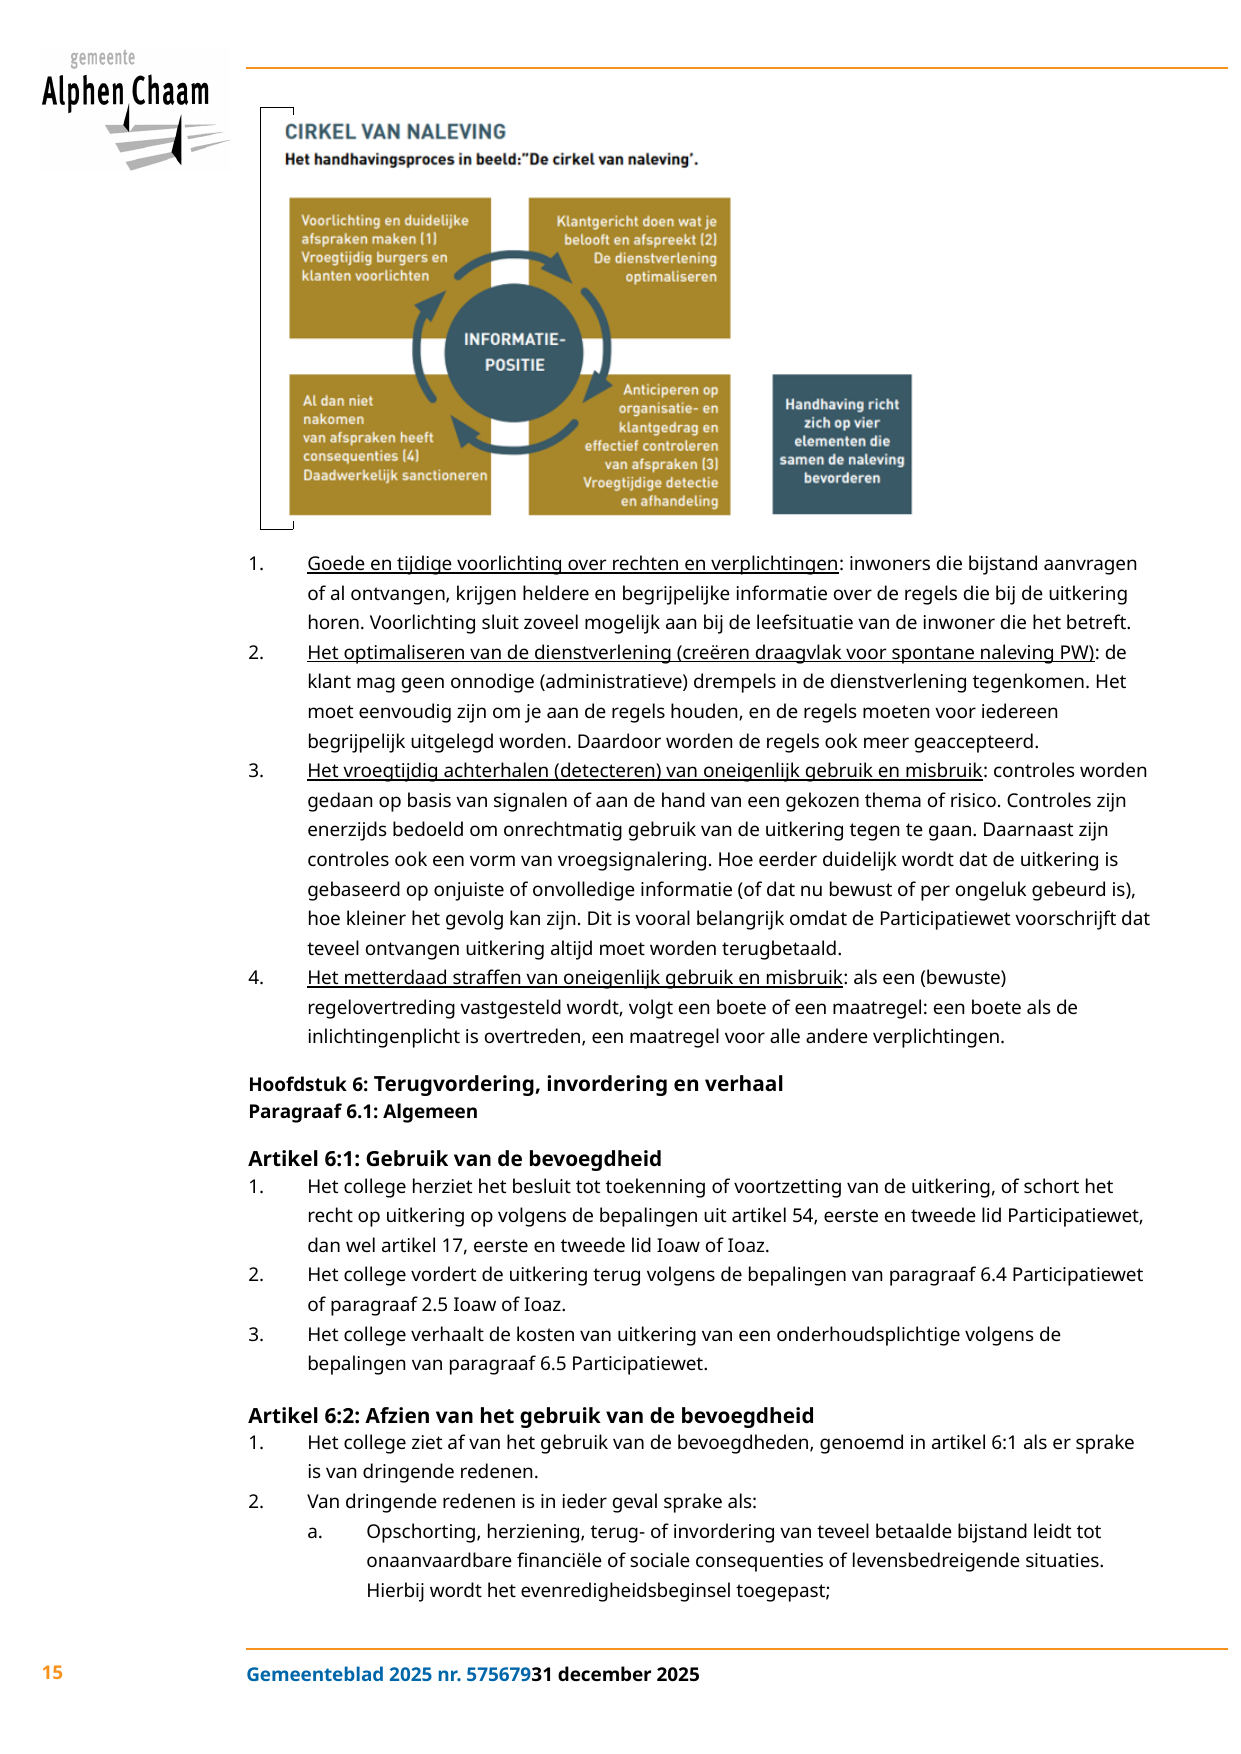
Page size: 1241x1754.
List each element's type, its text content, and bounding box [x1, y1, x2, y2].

list Van dringende redenen is in ieder geval sprake als: [248, 1488, 1152, 1514]
list Het optimaliseren van de dienstverlening (creëren draagvlak voor spontane naleving PW): de klant mag geen onnodige (administratieve) drempels in de dienstverlening tegenkomen. Het moet eenvoudig zijn om je aan de regels houden, en de regels moeten voor iedereen begrijpelijk uitgelegd worden. Daardoor worden de regels ook meer geaccepteerd. [248, 639, 1152, 754]
list Het college verhaalt de kosten van uitkering van een onderhoudsplichtige volgens de bepalingen van paragraaf 6.5 Participatiewet. [248, 1321, 1152, 1376]
list Het vroegtijdig achterhalen (detecteren) van oneigenlijk gebruik en misbruik: controles worden gedaan op basis van signalen of aan de hand van een gekozen thema of risico. Controles zijn enerzijds bedoeld om onrechtmatig gebruik van de uitkering tegen te gaan. Daarnaast zijn controles ook een vorm van vroegsignalering. Hoe eerder duidelijk wordt dat de uitkering is gebaseerd op onjuiste of onvolledige informatie (of dat nu bewust of per ongeluk gebeurd is), hoe kleiner het gevolg kan zijn. Dit is vooral belangrijk omdat de Participatiewet voorschrijft dat teveel ontvangen uitkering altijd moet worden terugbetaald. [248, 757, 1152, 961]
list Het metterdaad straffen van oneigenlijk gebruik en misbruik: als een (bewuste) regelovertreding vastgesteld wordt, volgt een boete of een maatregel: een boete als de inlichtingenplicht is overtreden, een maatregel voor alle andere verplichtingen. [248, 964, 1152, 1049]
list Het college herziet het besluit tot toekenning of voortzetting van de uitkering, of schort het recht op uitkering op volgens de bepalingen uit artikel 54, eerste en tweede lid Participatiewet, dan wel artikel 17, eerste en tweede lid Ioaw of Ioaz. [248, 1173, 1152, 1258]
text Artikel 6:2: Afzien van het gebruik van de bevoegdheid [248, 1401, 1152, 1429]
text Hoofdstuk 6: Terugvordering, invordering en verhaal [248, 1069, 1152, 1098]
list Goede en tijdige voorlichting over rechten en verplichtingen: inwoners die bijstand aanvragen of al ontvangen, krijgen heldere en begrijpelijke informatie over de regels die bij de uitkering horen. Voorlichting sluit zoveel mogelijk aan bij de leefsituatie van de inwoner die het betreft. [248, 550, 1152, 635]
picture [41, 47, 231, 172]
list Opschorting, herziening, terug- of invordering van teveel betaalde bijstand leidt tot onaanvaardbare financiële of sociale consequenties of levensbedreigende situaties. Hierbij wordt het evenredigheidsbeginsel toegepast; [307, 1518, 1152, 1603]
list Het college ziet af van het gebruik van de bevoegdheden, genoemd in artikel 6:1 als er sprake is van dringende redenen. [248, 1429, 1152, 1484]
text Paragraaf 6.1: Algemeen [248, 1098, 1152, 1123]
picture [268, 115, 919, 521]
text Artikel 6:1: Gebruik van de bevoegdheid [248, 1144, 1152, 1173]
list Het college vordert de uitkering terug volgens de bepalingen van paragraaf 6.4 Participatiewet of paragraaf 2.5 Ioaw of Ioaz. [248, 1262, 1152, 1317]
